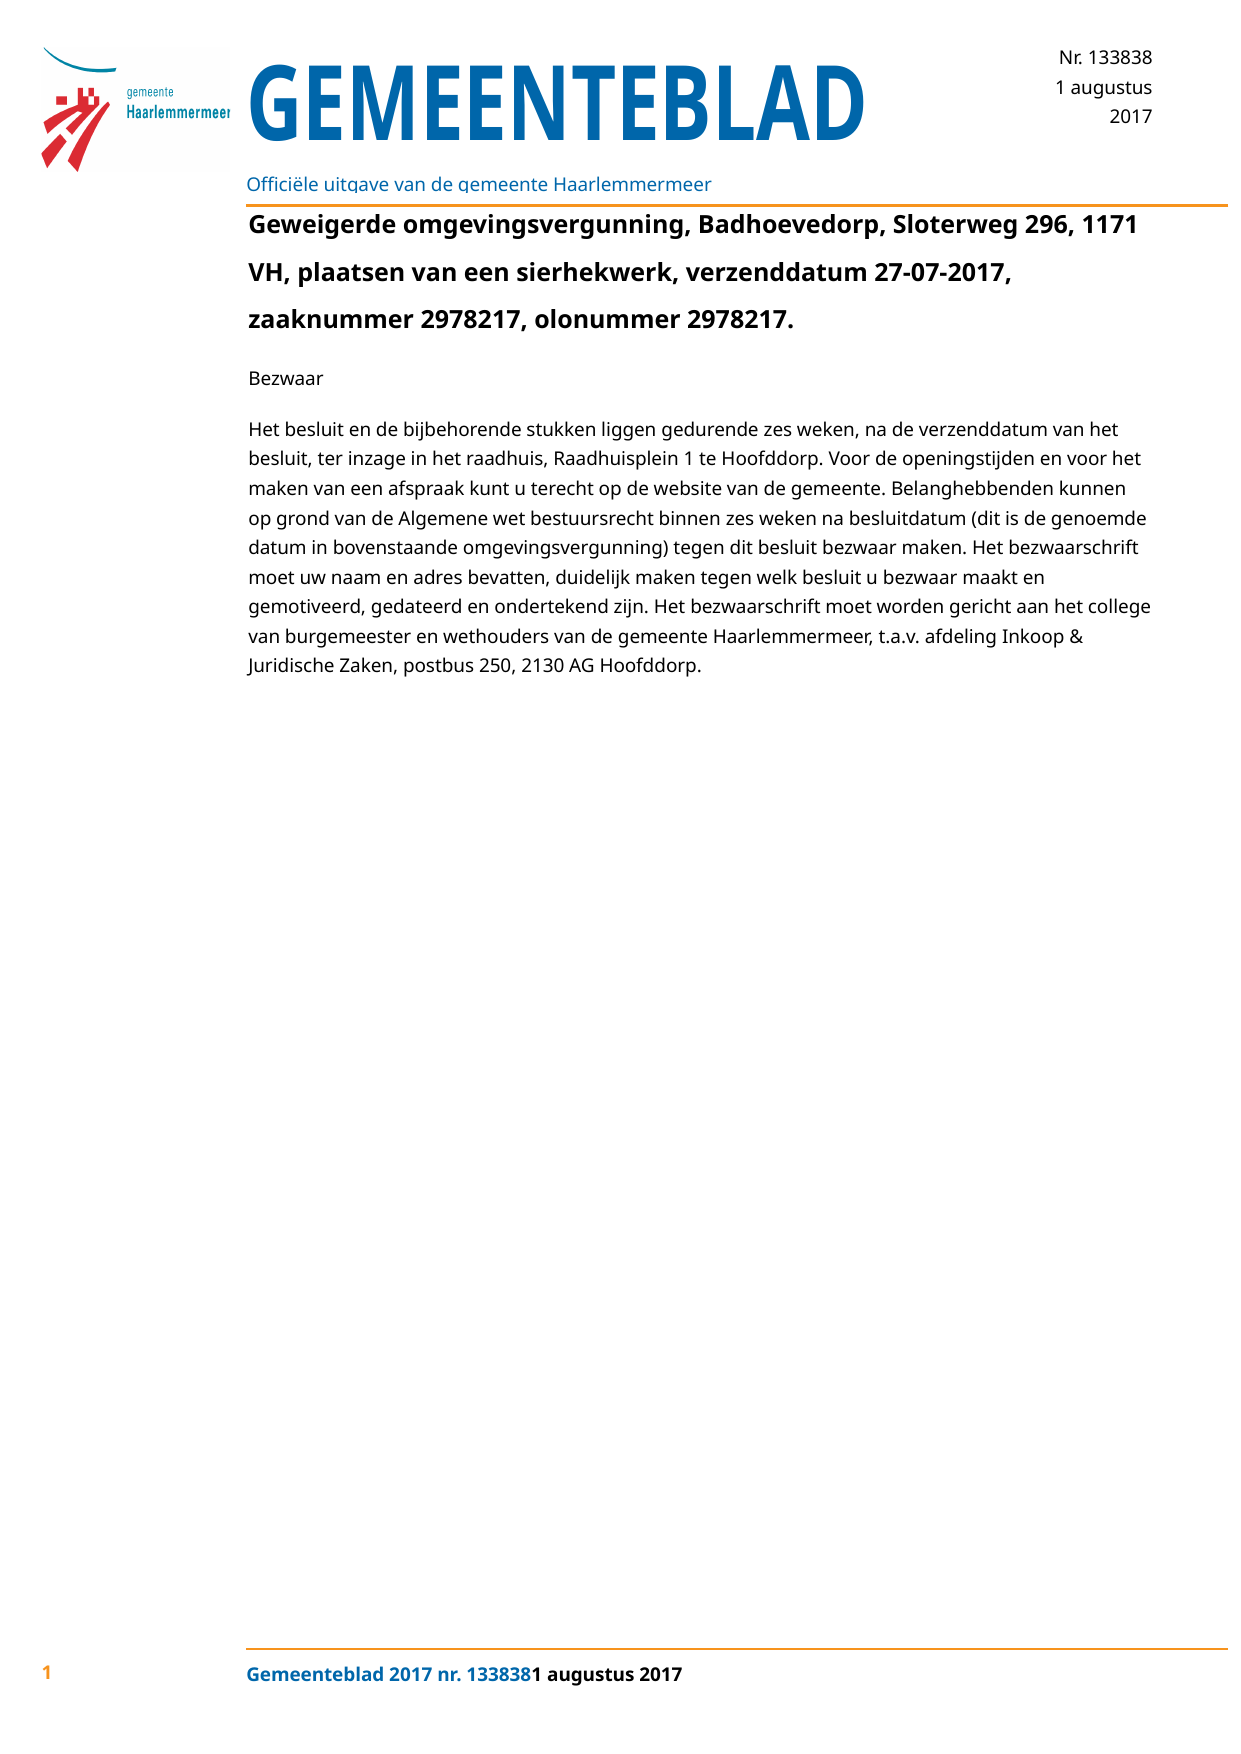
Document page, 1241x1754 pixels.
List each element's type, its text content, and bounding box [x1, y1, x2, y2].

picture [41, 47, 231, 172]
text Geweigerde omgevingsvergunning, Badhoevedorp, Sloterweg 296, 1171 VH, plaatsen van een sierhekwerk, verzenddatum 27-07-2017, zaaknummer 2978217, olonummer 2978217. [248, 207, 1152, 336]
text Het besluit en de bijbehorende stukken liggen gedurende zes weken, na de verzenddatum van het besluit, ter inzage in het raadhuis, Raadhuisplein 1 te Hoofddorp. Voor de openingstijden en voor het maken van een afspraak kunt u terecht op de website van de gemeente. Belanghebbenden kunnen op grond van de Algemene wet bestuursrecht binnen zes weken na besluitdatum (dit is de genoemde datum in bovenstaande omgevingsvergunning) tegen dit besluit bezwaar maken. Het bezwaarschrift moet uw naam en adres bevatten, duidelijk maken tegen welk besluit u bezwaar maakt en gemotiveerd, gedateerd en ondertekend zijn. Het bezwaarschrift moet worden gericht aan het college van burgemeester en wethouders van de gemeente Haarlemmermeer, t.a.v. afdeling Inkoop & Juridische Zaken, postbus 250, 2130 AG Hoofddorp. [248, 416, 1152, 678]
text Bezwaar [248, 366, 1152, 391]
